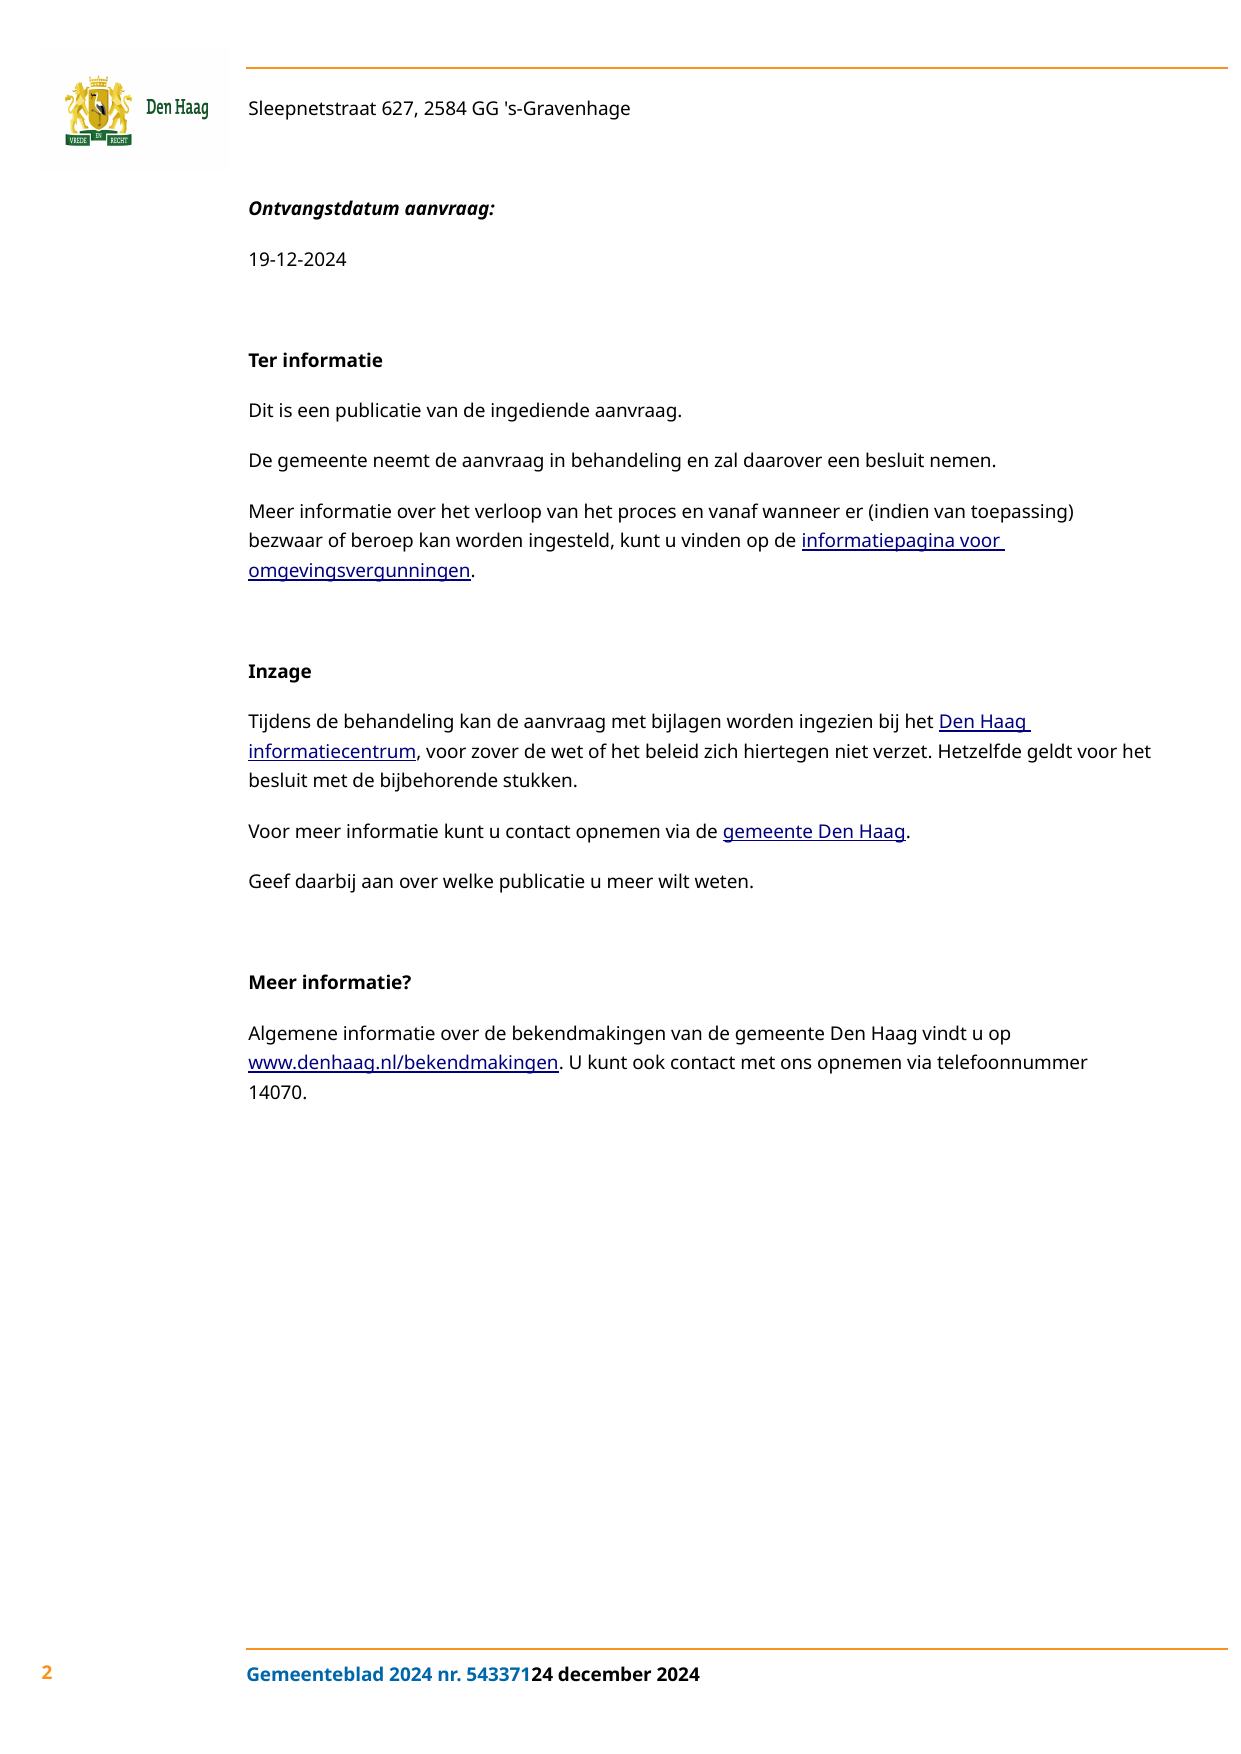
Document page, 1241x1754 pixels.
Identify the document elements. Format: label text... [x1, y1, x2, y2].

text Tijdens de behandeling kan de aanvraag met bijlagen worden ingezien bij het Den Haag informatiecentrum, voor zover de wet of het beleid zich hiertegen niet verzet. Hetzelfde geldt voor het besluit met de bijbehorende stukken. [248, 708, 1152, 793]
text De gemeente neemt de aanvraag in behandeling en zal daarover een besluit nemen. [248, 448, 1152, 473]
text 19-12-2024 [248, 246, 1152, 272]
text Dit is een publicatie van de ingediende aanvraag. [248, 397, 1152, 423]
text Geef daarbij aan over welke publicatie u meer wilt weten. [248, 868, 1152, 894]
text Ontvangstdatum aanvraag: [248, 196, 1152, 221]
text Ter informatie [248, 347, 1152, 373]
text Inzage [248, 658, 1152, 684]
text Meer informatie over het verloop van het proces en vanaf wanneer er (indien van toepassing) bezwaar of beroep kan worden ingesteld, kunt u vinden op de informatiepagina voor omgevingsvergunningen. [248, 498, 1152, 583]
text Voor meer informatie kunt u contact opnemen via de gemeente Den Haag. [248, 818, 1152, 844]
picture [41, 47, 231, 172]
text Meer informatie? [248, 969, 1152, 995]
text Algemene informatie over de bekendmakingen van de gemeente Den Haag vindt u op www.denhaag.nl/bekendmakingen. U kunt ook contact met ons opnemen via telefoonnummer 14070. [248, 1020, 1152, 1105]
text Sleepnetstraat 627, 2584 GG 's-Gravenhage [248, 95, 1152, 121]
